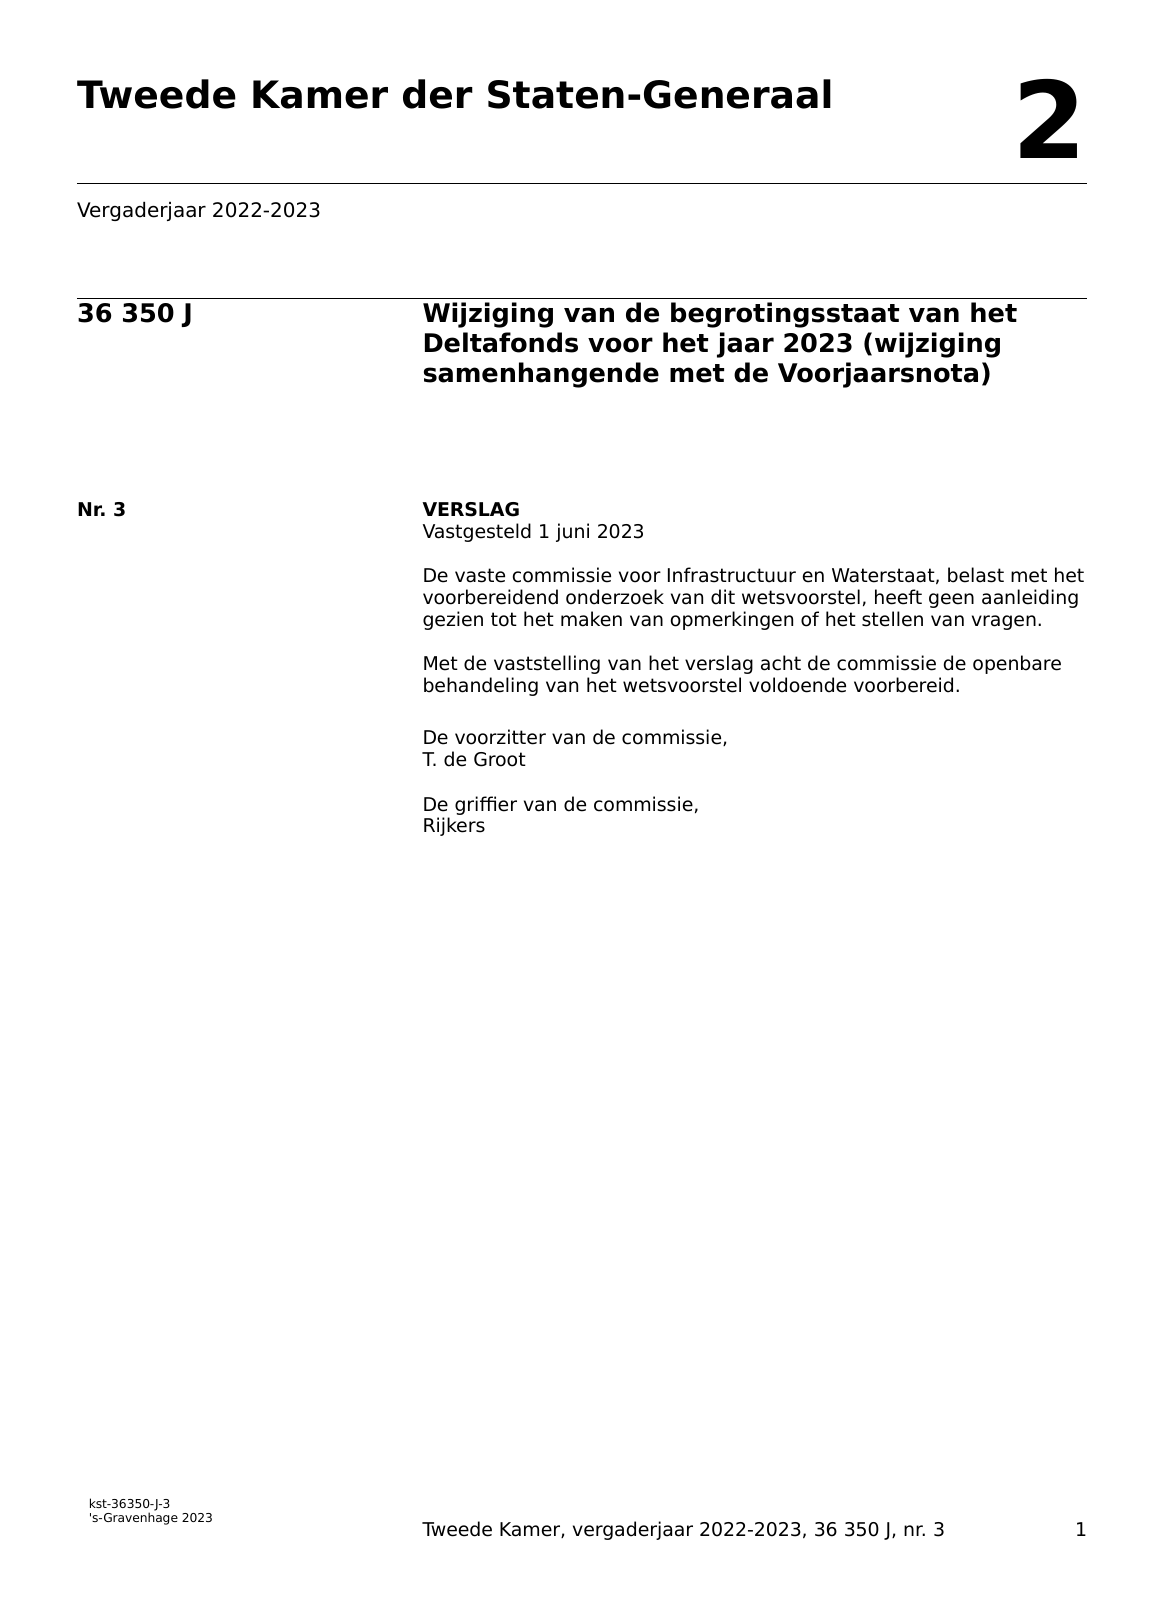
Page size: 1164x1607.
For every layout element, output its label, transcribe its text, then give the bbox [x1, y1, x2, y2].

subtitle Nr. 3 VERSLAG [77, 499, 1087, 521]
table_header Tweede Kamer der Staten-Generaal [77, 59, 886, 183]
subtitle 36 350 J Wijziging van de begrotingsstaat van het Deltafonds voor het jaar 2023 (wijziging samenhangende met de Voorjaarsnota) [77, 299, 1087, 388]
text De voorzitter van de commissie, T. de Groot [422, 727, 1087, 771]
text Vastgesteld 1 juni 2023 [422, 521, 1087, 543]
text De vaste commissie voor Infrastructuur en Waterstaat, belast met het voorbereidend onderzoek van dit wetsvoorstel, heeft geen aanleiding gezien tot het maken van opmerkingen of het stellen van vragen. [422, 565, 1087, 631]
table_cell Vergaderjaar 2022-2023 [77, 184, 1087, 298]
text Met de vaststelling van het verslag acht de commissie de openbare behandeling van het wetsvoorstel voldoende voorbereid. [422, 653, 1087, 697]
text De griffier van de commissie, Rijkers [422, 793, 1087, 837]
text 's-Gravenhage 2023 [88, 1511, 323, 1525]
text kst-36350-J-3 [88, 1497, 323, 1511]
table_header 2 [886, 59, 1087, 183]
